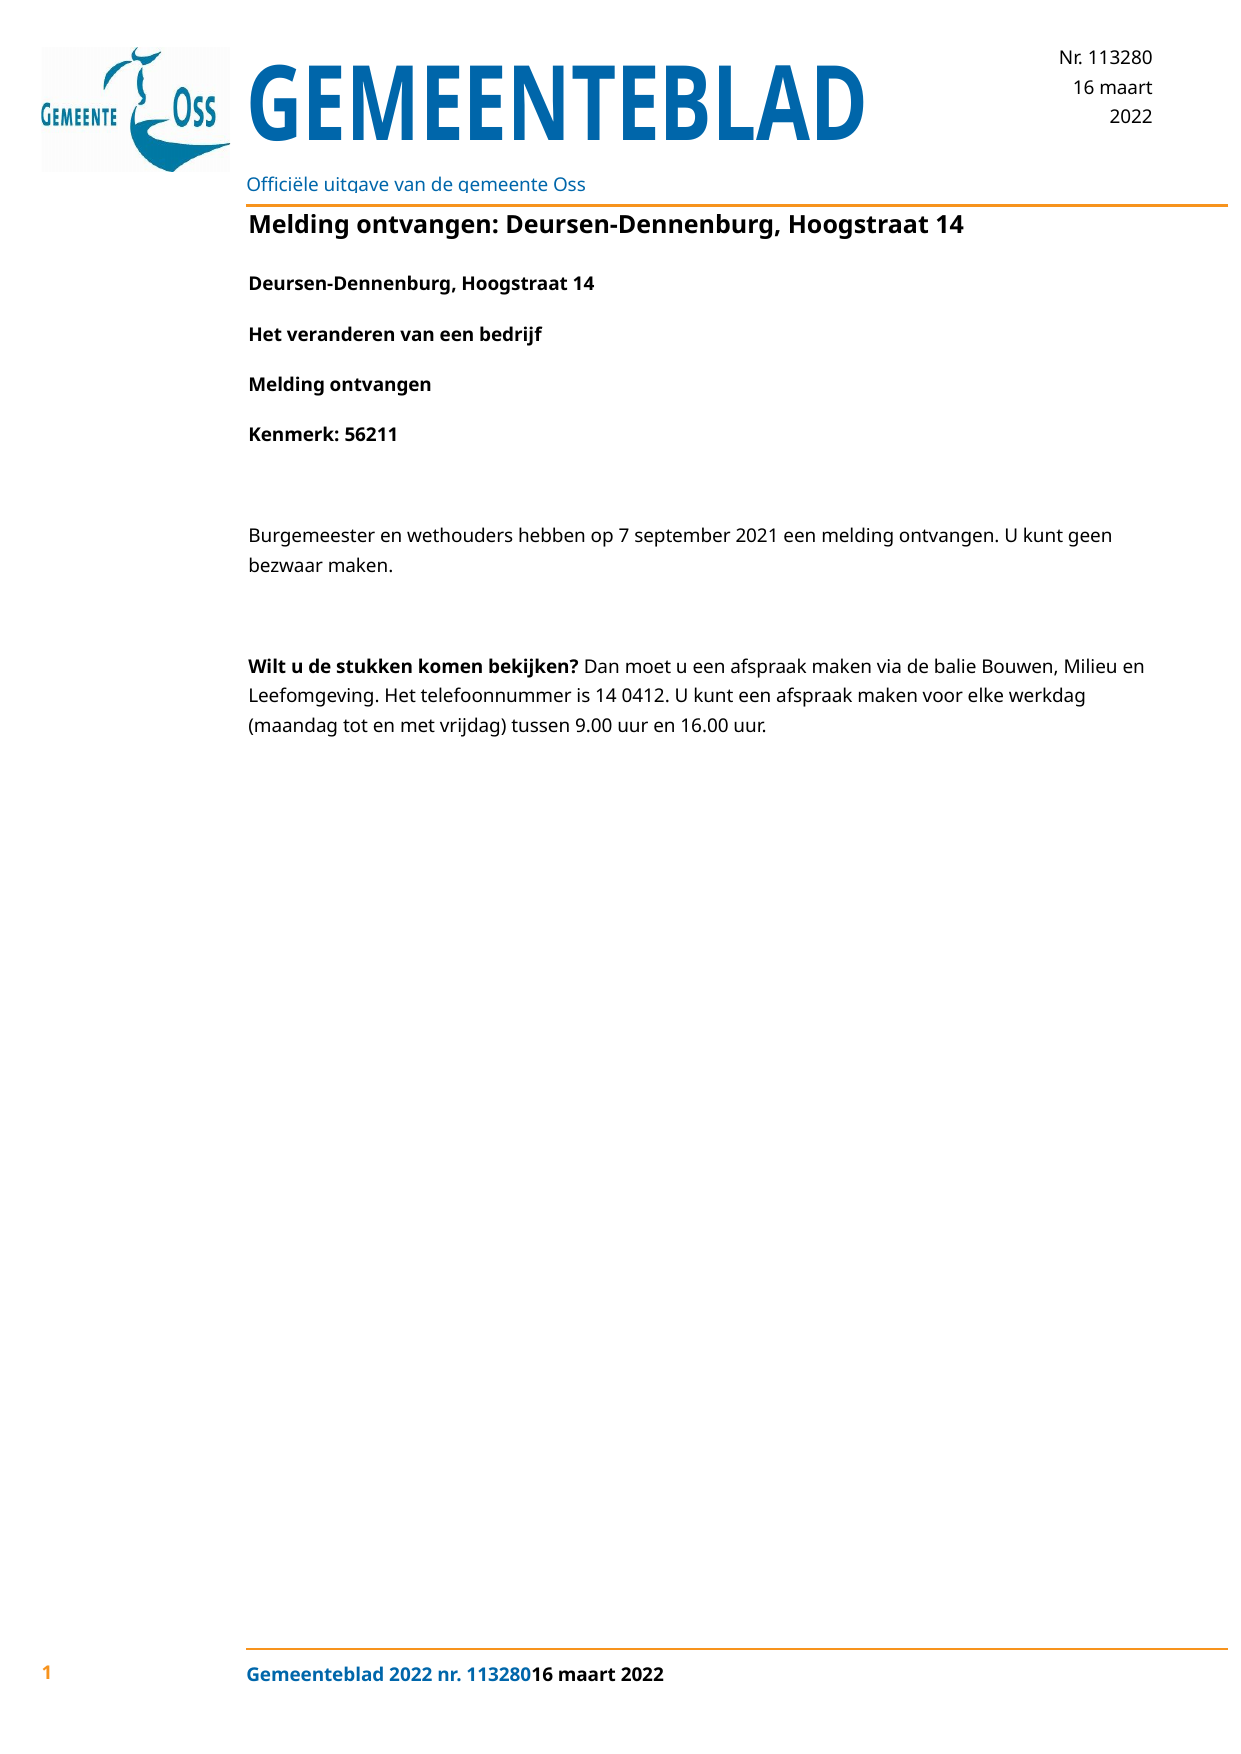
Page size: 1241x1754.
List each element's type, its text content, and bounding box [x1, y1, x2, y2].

text Burgemeester en wethouders hebben op 7 september 2021 een melding ontvangen. U kunt geen bezwaar maken. [248, 522, 1152, 578]
text Het veranderen van een bedrijf [248, 321, 1152, 346]
picture [41, 47, 231, 172]
text Kenmerk: 56211 [248, 422, 1152, 447]
text Melding ontvangen [248, 371, 1152, 397]
text Deursen-Dennenburg, Hoogstraat 14 [248, 270, 1152, 296]
text Melding ontvangen: Deursen-Dennenburg, Hoogstraat 14 [248, 207, 1152, 241]
text Wilt u de stukken komen bekijken? Dan moet u een afspraak maken via de balie Bouwen, Milieu en Leefomgeving. Het telefoonnummer is 14 0412. U kunt een afspraak maken voor elke werkdag (maandag tot en met vrijdag) tussen 9.00 uur en 16.00 uur. [248, 653, 1152, 738]
